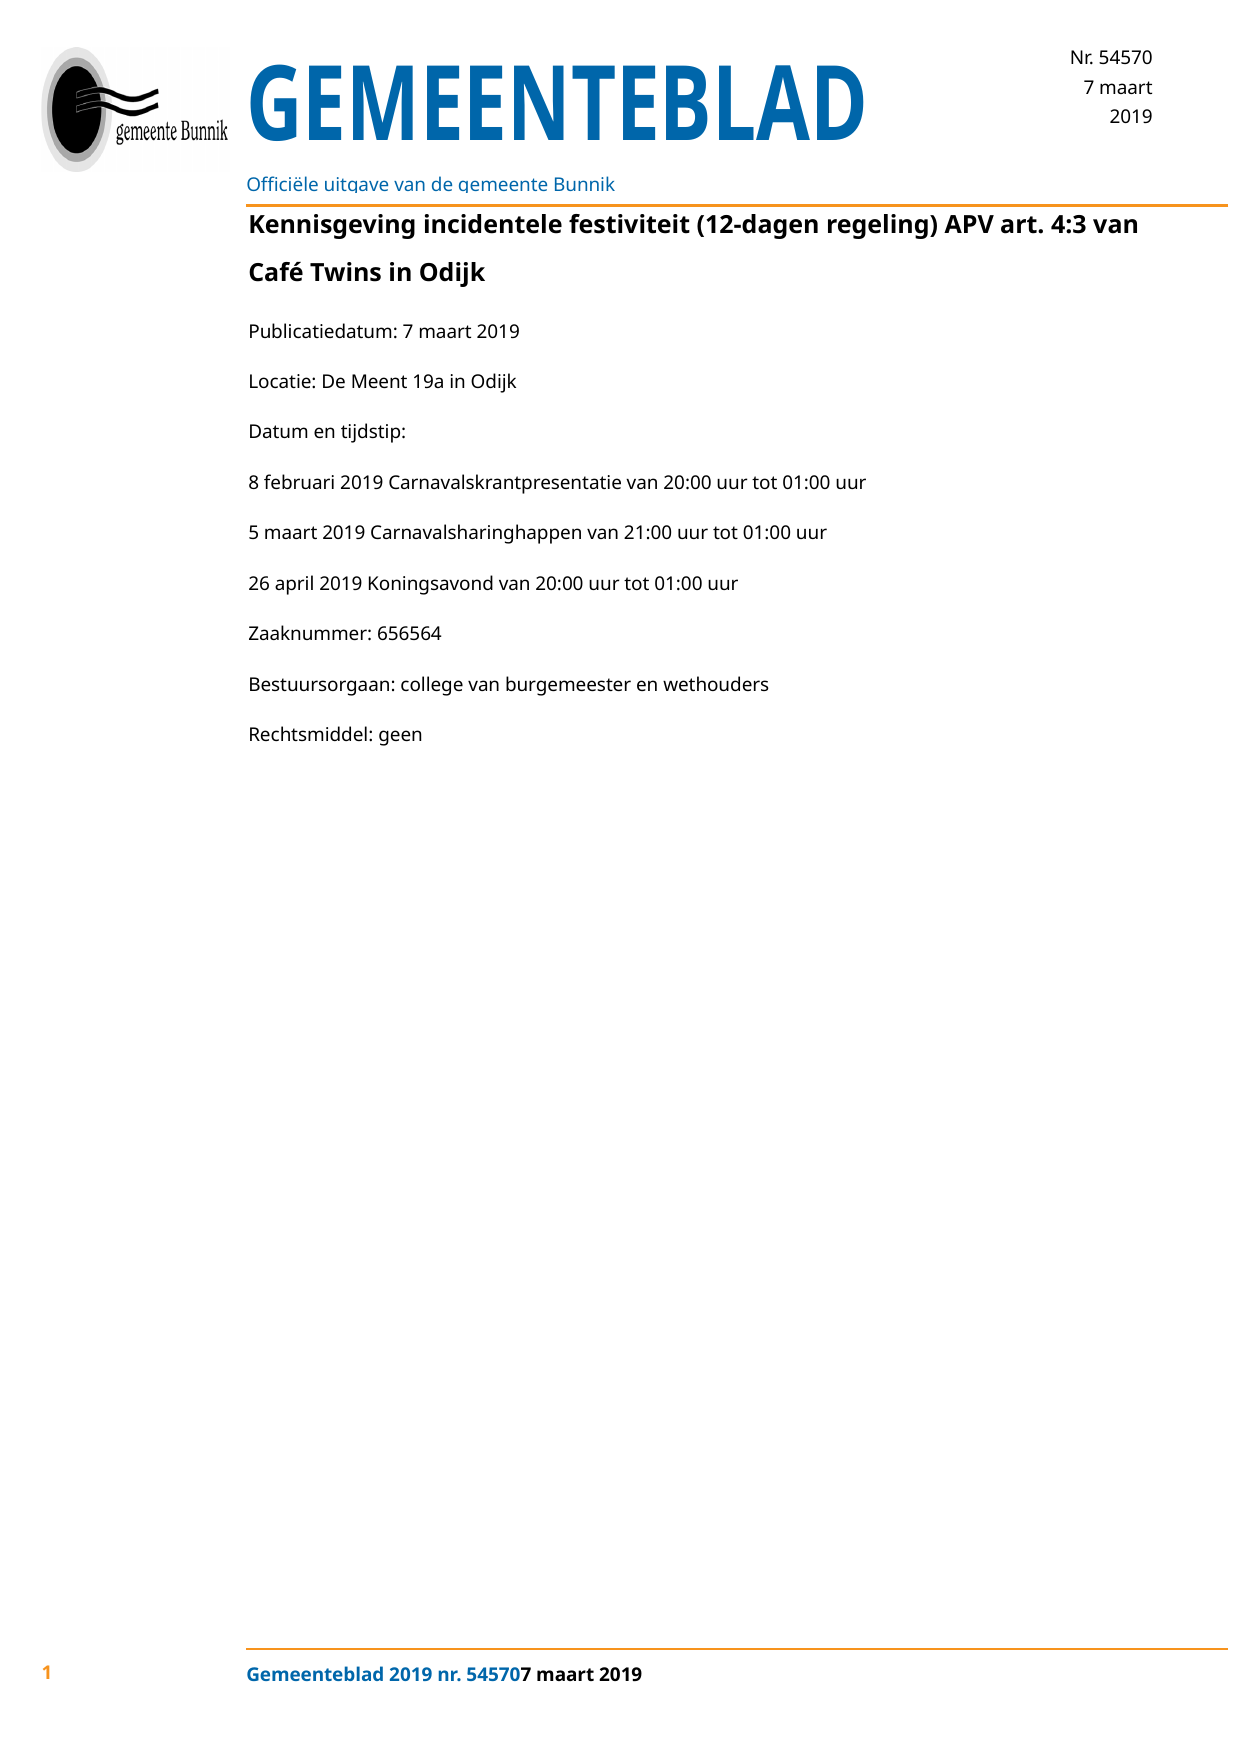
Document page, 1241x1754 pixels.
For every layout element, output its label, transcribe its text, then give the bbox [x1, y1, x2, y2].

text Locatie: De Meent 19a in Odijk [248, 368, 1152, 394]
text 26 april 2019 Koningsavond van 20:00 uur tot 01:00 uur [248, 570, 1152, 596]
text Kennisgeving incidentele festiviteit (12-dagen regeling) APV art. 4:3 van Café Twins in Odijk [248, 207, 1152, 288]
text Bestuursorgaan: college van burgemeester en wethouders [248, 671, 1152, 697]
picture [41, 47, 231, 172]
text 8 februari 2019 Carnavalskrantpresentatie van 20:00 uur tot 01:00 uur [248, 469, 1152, 495]
text 5 maart 2019 Carnavalsharinghappen van 21:00 uur tot 01:00 uur [248, 519, 1152, 545]
text Publicatiedatum: 7 maart 2019 [248, 318, 1152, 344]
text Zaaknummer: 656564 [248, 620, 1152, 646]
text Datum en tijdstip: [248, 419, 1152, 444]
text Rechtsmiddel: geen [248, 721, 1152, 747]
